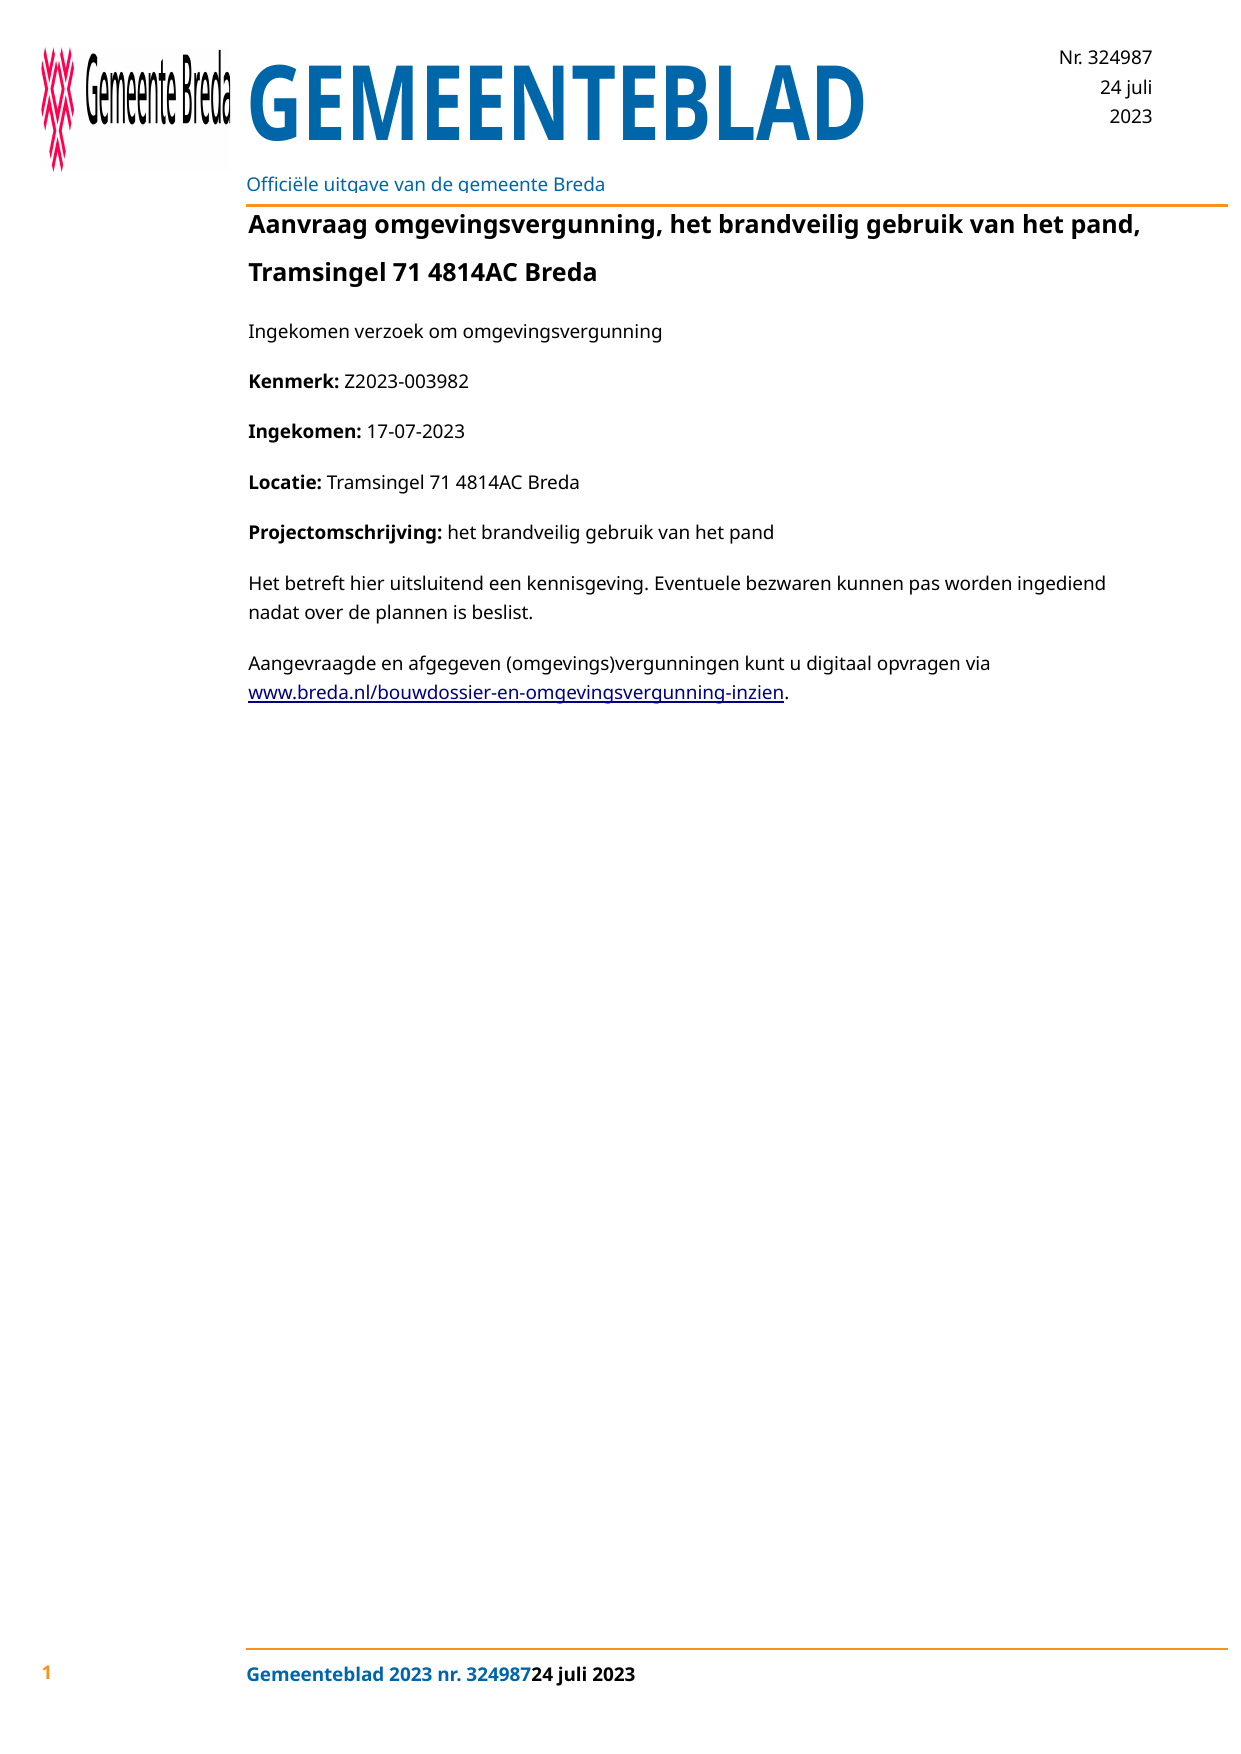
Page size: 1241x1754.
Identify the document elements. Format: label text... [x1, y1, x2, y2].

picture [41, 47, 231, 172]
text Kenmerk: Z2023-003982 [248, 368, 1152, 394]
text Het betreft hier uitsluitend een kennisgeving. Eventuele bezwaren kunnen pas worden ingediend nadat over de plannen is beslist. [248, 570, 1152, 625]
text Ingekomen verzoek om omgevingsvergunning [248, 318, 1152, 344]
text Locatie: Tramsingel 71 4814AC Breda [248, 469, 1152, 495]
text Projectomschrijving: het brandveilig gebruik van het pand [248, 519, 1152, 545]
text Aanvraag omgevingsvergunning, het brandveilig gebruik van het pand, Tramsingel 71 4814AC Breda [248, 207, 1152, 288]
text Aangevraagde en afgegeven (omgevings)vergunningen kunt u digitaal opvragen via www.breda.nl/bouwdossier-en-omgevingsvergunning-inzien. [248, 650, 1152, 705]
text Ingekomen: 17-07-2023 [248, 419, 1152, 444]
